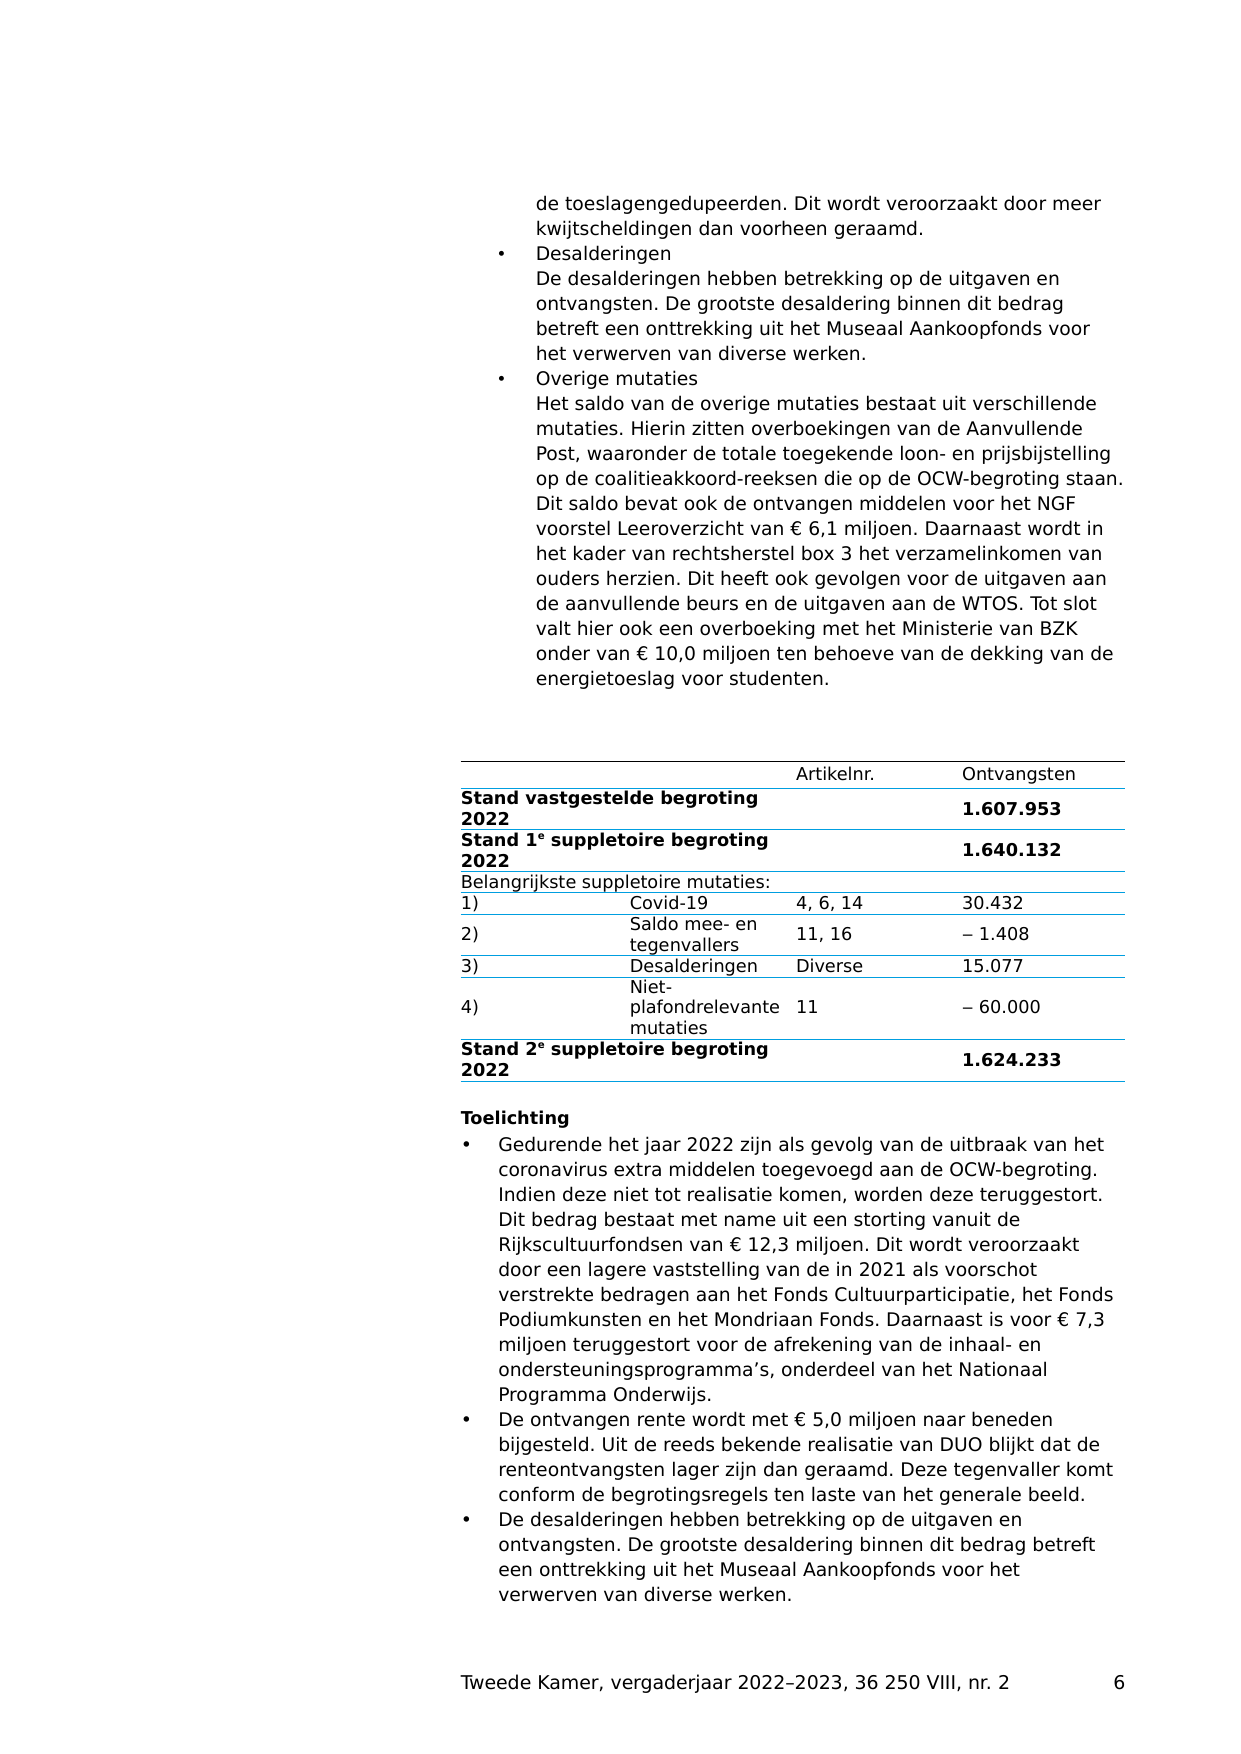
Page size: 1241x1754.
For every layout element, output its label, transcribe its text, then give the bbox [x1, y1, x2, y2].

list Het saldo van de overige mutaties bestaat uit verschillende mutaties. Hierin zitten overboekingen van de Aanvullende Post, waaronder de totale toegekende loon- en prijsbijstelling op de coalitieakkoord-reeksen die op de OCW-begroting staan. Dit saldo bevat ook de ontvangen middelen voor het NGF voorstel Leeroverzicht van € 6,1 miljoen. Daarnaast wordt in het kader van rechtsherstel box 3 het verzamelinkomen van ouders herzien. Dit heeft ook gevolgen voor de uitgaven aan de aanvullende beurs en de uitgaven aan de WTOS. Tot slot valt hier ook een overboeking met het Ministerie van BZK onder van € 10,0 miljoen ten behoeve van de dekking van de energietoeslag voor studenten. [498, 391, 1125, 691]
list De desalderingen hebben betrekking op de uitgaven en ontvangsten. De grootste desaldering binnen dit bedrag betreft een onttrekking uit het Museaal Aankoopfonds voor het verwerven van diverse werken. [461, 1506, 1125, 1606]
table_cell 11 [793, 978, 959, 1039]
table_cell 4) [461, 978, 627, 1039]
table_cell Diverse [793, 956, 959, 976]
table_cell [793, 872, 959, 892]
table_cell 1.640.132 [959, 830, 1125, 871]
table_cell 2) [461, 915, 627, 955]
table_cell 11, 16 [793, 915, 959, 955]
table_cell Niet-plafondrelevante mutaties [627, 978, 793, 1039]
table_cell 1.624.233 [959, 1040, 1125, 1081]
text Toelichting [461, 1106, 1125, 1129]
table_cell 3) [461, 956, 627, 976]
table_cell Stand 2e suppletoire begroting 2022 [461, 1040, 793, 1081]
table_cell 30.432 [959, 893, 1125, 913]
table_cell Artikelnr. [793, 762, 959, 788]
list De desalderingen hebben betrekking op de uitgaven en ontvangsten. De grootste desaldering binnen dit bedrag betreft een onttrekking uit het Museaal Aankoopfonds voor het verwerven van diverse werken. [498, 266, 1125, 366]
table_cell 1.607.953 [959, 789, 1125, 829]
table_cell [793, 1040, 959, 1081]
table_cell Covid-19 [627, 893, 793, 913]
table_cell [627, 762, 793, 788]
list Gedurende het jaar 2022 zijn als gevolg van de uitbraak van het coronavirus extra middelen toegevoegd aan de OCW-begroting. Indien deze niet tot realisatie komen, worden deze teruggestort. Dit bedrag bestaat met name uit een storting vanuit de Rijkscultuurfondsen van € 12,3 miljoen. Dit wordt veroorzaakt door een lagere vaststelling van de in 2021 als voorschot verstrekte bedragen aan het Fonds Cultuurparticipatie, het Fonds Podiumkunsten en het Mondriaan Fonds. Daarnaast is voor € 7,3 miljoen teruggestort voor de afrekening van de inhaal- en ondersteuningsprogramma’s, onderdeel van het Nationaal Programma Onderwijs. [461, 1131, 1125, 1406]
list de toeslagengedupeerden. Dit wordt veroorzaakt door meer kwijtscheldingen dan voorheen geraamd. [498, 191, 1125, 241]
table_cell 4, 6, 14 [793, 893, 959, 913]
table_header Tabel 3 Belangrijkste suppletoire ontvangstenmutaties 2022 (Tweede suppletoire begroting) (bedragen x € 1.000) [461, 713, 1125, 761]
table_cell ‒ 1.408 [959, 915, 1125, 955]
table_cell Desalderingen [627, 956, 793, 976]
table_cell Belangrijkste suppletoire mutaties: [461, 872, 793, 892]
table_cell 1) [461, 893, 627, 913]
table_cell [793, 789, 959, 829]
table_cell 15.077 [959, 956, 1125, 976]
list De ontvangen rente wordt met € 5,0 miljoen naar beneden bijgesteld. Uit de reeds bekende realisatie van DUO blijkt dat de renteontvangsten lager zijn dan geraamd. Deze tegenvaller komt conform de begrotingsregels ten laste van het generale beeld. [461, 1406, 1125, 1506]
table_cell Saldo mee- en tegenvallers [627, 915, 793, 955]
list Overige mutaties [498, 366, 1125, 391]
table_cell [461, 762, 627, 788]
list Desalderingen [498, 241, 1125, 266]
table_cell [793, 830, 959, 871]
table_cell Stand vastgestelde begroting 2022 [461, 789, 793, 829]
table_cell [959, 872, 1125, 892]
table_cell Ontvangsten [959, 762, 1125, 788]
table_cell Stand 1e suppletoire begroting 2022 [461, 830, 793, 871]
table_cell ‒ 60.000 [959, 978, 1125, 1039]
